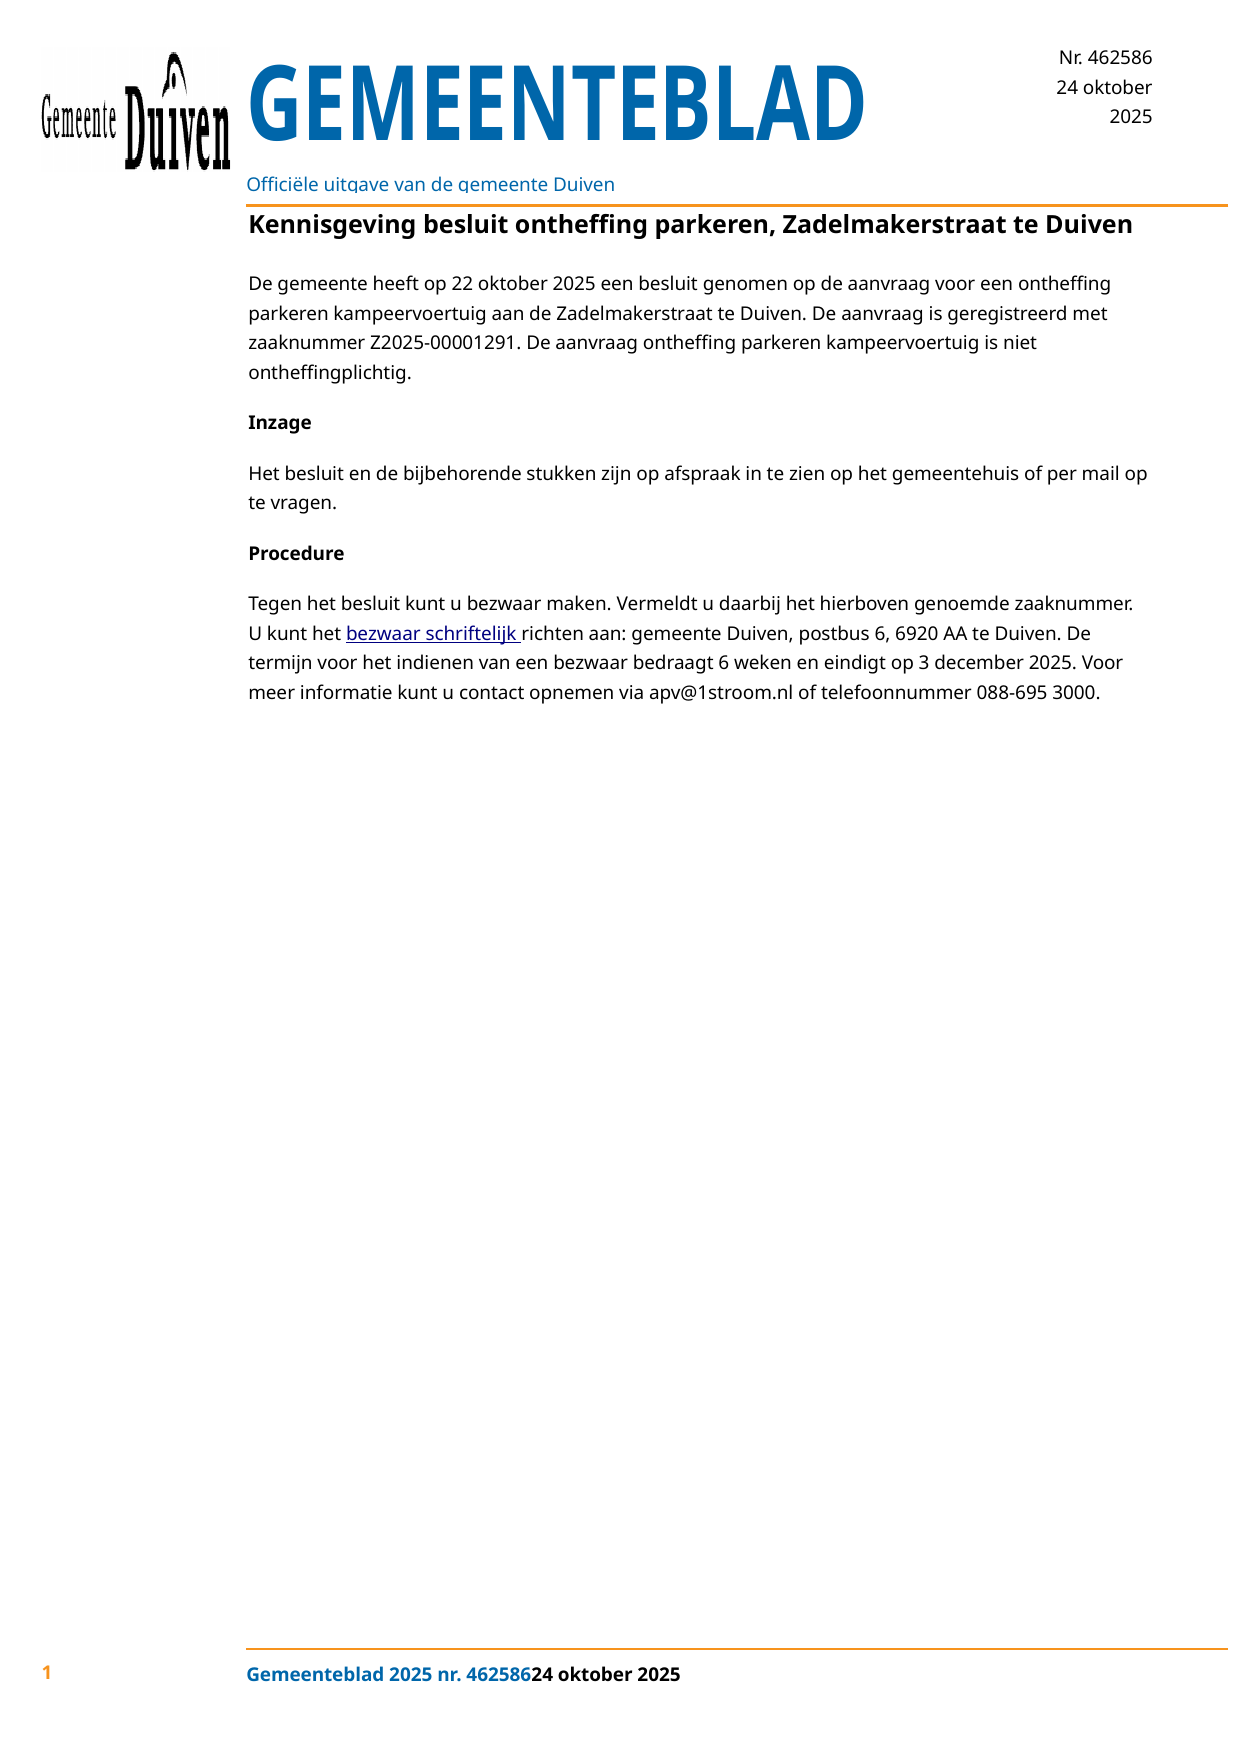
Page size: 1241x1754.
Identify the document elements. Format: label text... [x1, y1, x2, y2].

text Kennisgeving besluit ontheffing parkeren, Zadelmakerstraat te Duiven [248, 207, 1152, 241]
text De gemeente heeft op 22 oktober 2025 een besluit genomen op de aanvraag voor een ontheffing parkeren kampeervoertuig aan de Zadelmakerstraat te Duiven. De aanvraag is geregistreerd met zaaknummer Z2025-00001291. De aanvraag ontheffing parkeren kampeervoertuig is niet ontheffingplichtig. [248, 270, 1152, 385]
text Procedure [248, 540, 1152, 566]
text Het besluit en de bijbehorende stukken zijn op afspraak in te zien op het gemeentehuis of per mail op te vragen. [248, 460, 1152, 515]
text Inzage [248, 409, 1152, 435]
text Tegen het besluit kunt u bezwaar maken. Vermeldt u daarbij het hierboven genoemde zaaknummer. U kunt het bezwaar schriftelijk richten aan: gemeente Duiven, postbus 6, 6920 AA te Duiven. De termijn voor het indienen van een bezwaar bedraagt 6 weken en eindigt op 3 december 2025. Voor meer informatie kunt u contact opnemen via apv@1stroom.nl of telefoonnummer 088-695 3000. [248, 590, 1152, 705]
picture [41, 47, 231, 172]
